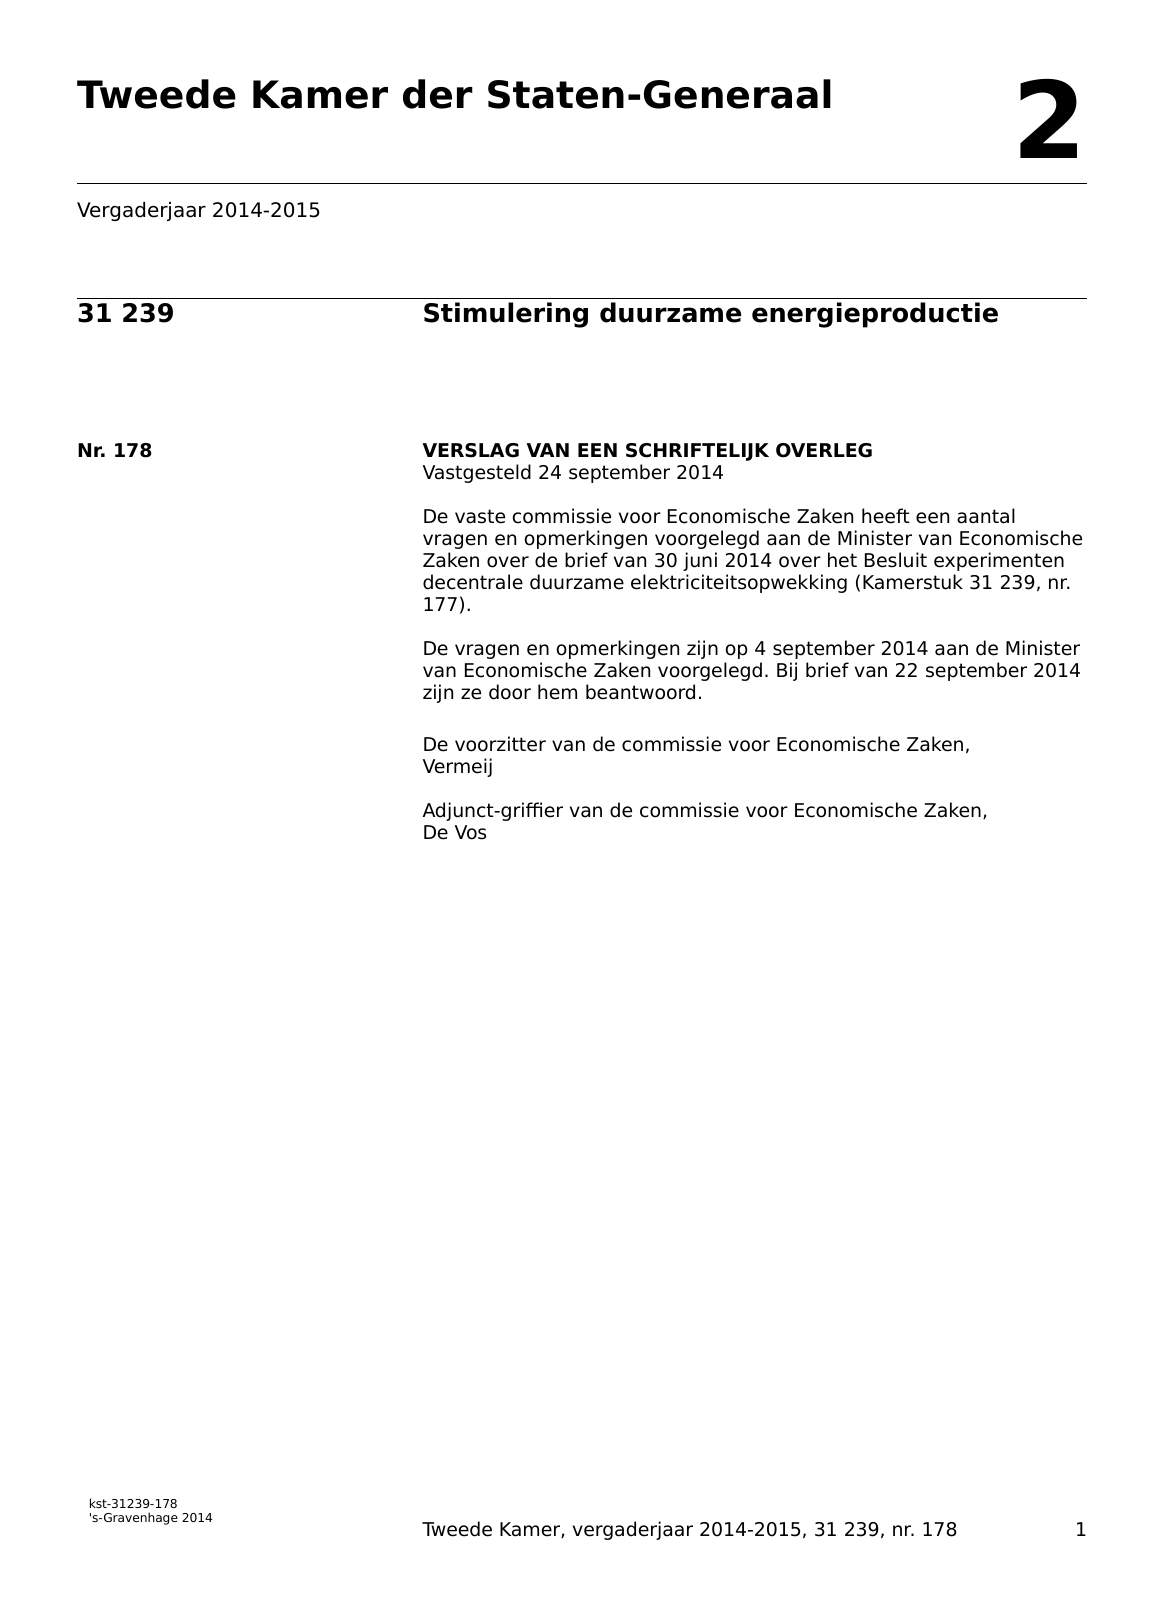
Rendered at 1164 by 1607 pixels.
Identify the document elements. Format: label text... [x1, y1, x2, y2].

text De voorzitter van de commissie voor Economische Zaken, Vermeij [422, 734, 1087, 778]
table_cell Vergaderjaar 2014-2015 [77, 184, 1087, 298]
text Adjunct-griffier van de commissie voor Economische Zaken, De Vos [422, 800, 1087, 844]
table_header 2 [886, 59, 1087, 183]
text De vaste commissie voor Economische Zaken heeft een aantal vragen en opmerkingen voorgelegd aan de Minister van Economische Zaken over de brief van 30 juni 2014 over het Besluit experimenten decentrale duurzame elektriciteitsopwekking (Kamerstuk 31 239, nr. 177). [422, 506, 1087, 616]
text kst-31239-178 [88, 1497, 323, 1511]
text 's-Gravenhage 2014 [88, 1511, 323, 1525]
text De vragen en opmerkingen zijn op 4 september 2014 aan de Minister van Economische Zaken voorgelegd. Bij brief van 22 september 2014 zijn ze door hem beantwoord. [422, 638, 1087, 704]
subtitle 31 239 Stimulering duurzame energieproductie [77, 299, 1087, 329]
table_header Tweede Kamer der Staten-Generaal [77, 59, 886, 183]
subtitle Nr. 178 VERSLAG VAN EEN SCHRIFTELIJK OVERLEG [77, 440, 1087, 462]
text Vastgesteld 24 september 2014 [422, 462, 1087, 484]
